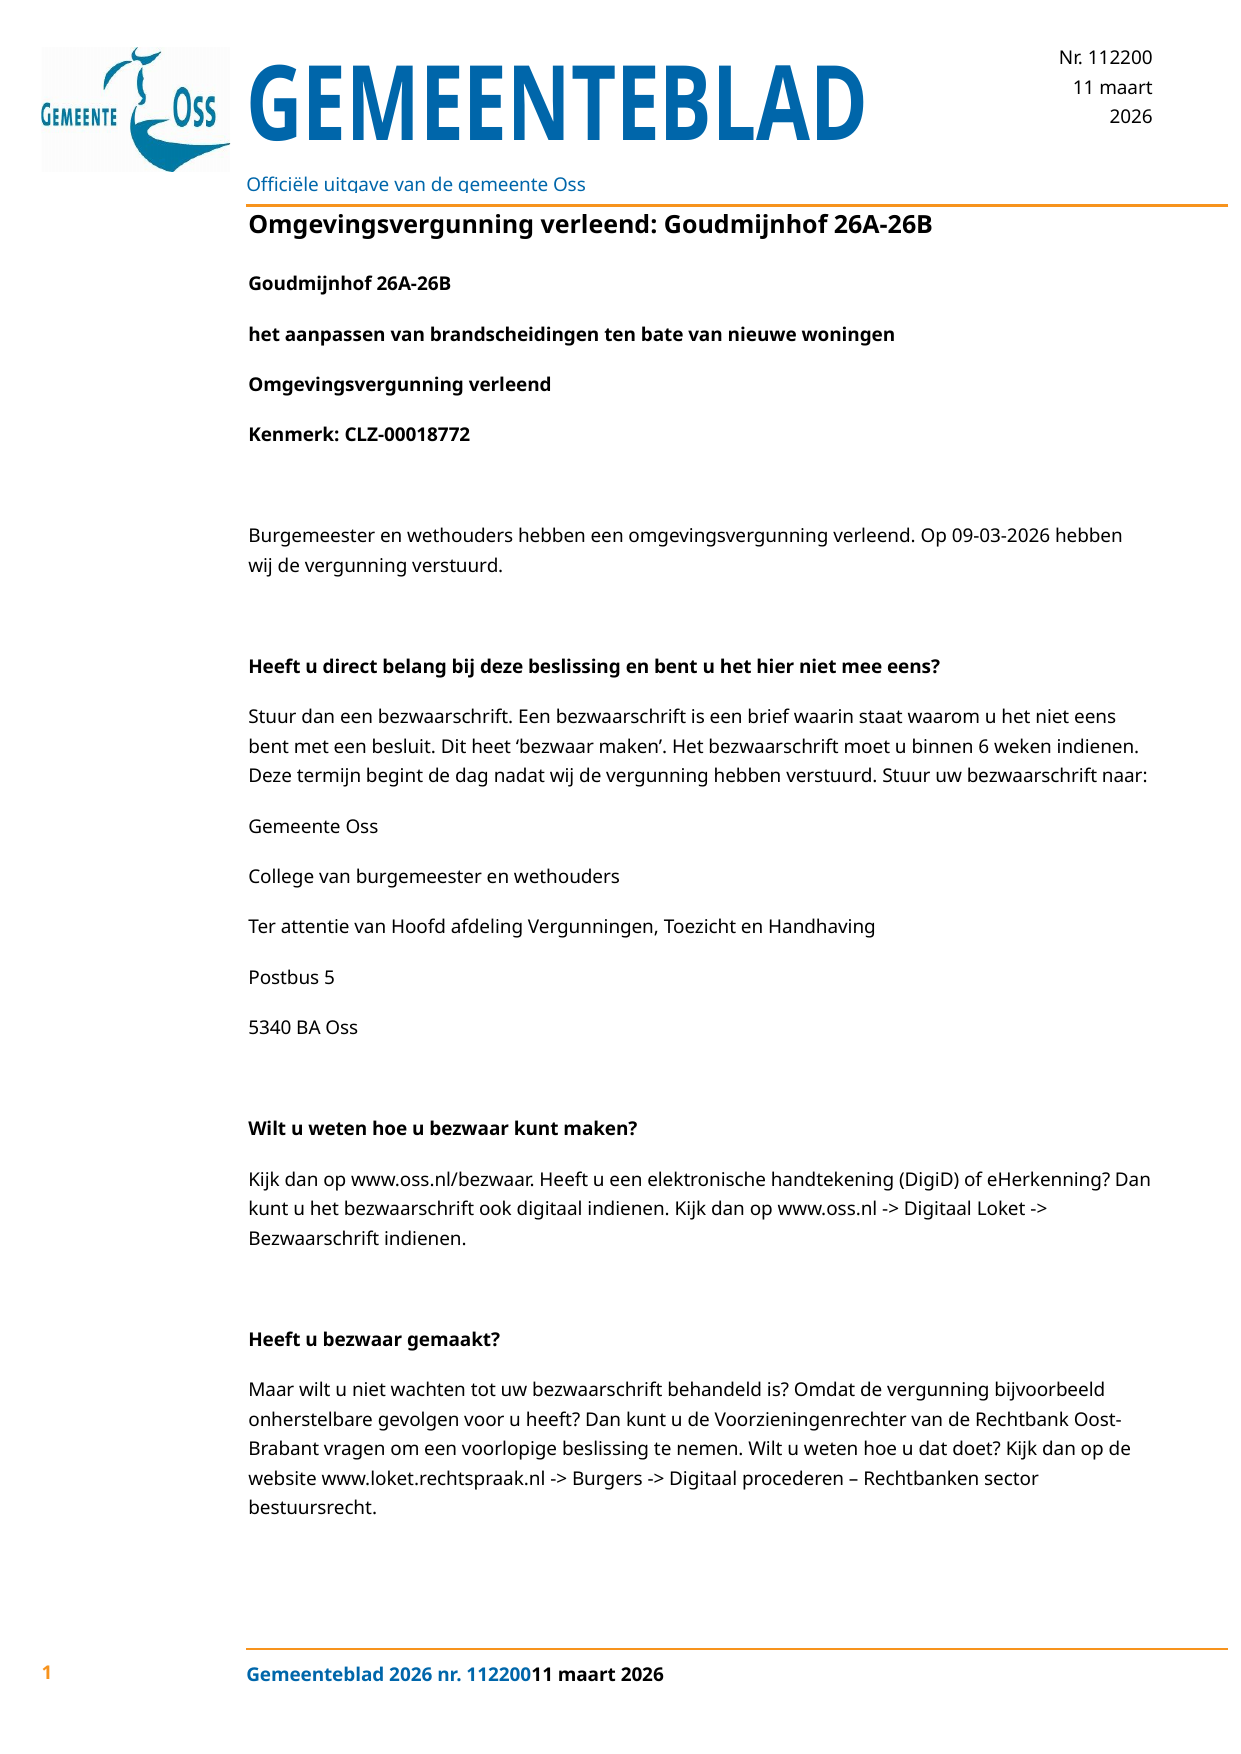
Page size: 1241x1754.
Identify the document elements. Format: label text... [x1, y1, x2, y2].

text Burgemeester en wethouders hebben een omgevingsvergunning verleend. Op 09-03-2026 hebben wij de vergunning verstuurd. [248, 522, 1152, 578]
text Omgevingsvergunning verleend: Goudmijnhof 26A-26B [248, 207, 1152, 241]
text Ter attentie van Hoofd afdeling Vergunningen, Toezicht en Handhaving [248, 914, 1152, 939]
text Omgevingsvergunning verleend [248, 371, 1152, 397]
text Heeft u bezwaar gemaakt? [248, 1326, 1152, 1351]
text Maar wilt u niet wachten tot uw bezwaarschrift behandeld is? Omdat de vergunning bijvoorbeeld onherstelbare gevolgen voor u heeft? Dan kunt u de Voorzieningenrechter van de Rechtbank Oost-Brabant vragen om een voorlopige beslissing te nemen. Wilt u weten hoe u dat doet? Kijk dan op de website www.loket.rechtspraak.nl -> Burgers -> Digitaal procederen – Rechtbanken sector bestuursrecht. [248, 1376, 1152, 1520]
text het aanpassen van brandscheidingen ten bate van nieuwe woningen [248, 321, 1152, 346]
text Gemeente Oss [248, 813, 1152, 838]
text College van burgemeester en wethouders [248, 863, 1152, 889]
text Stuur dan een bezwaarschrift. Een bezwaarschrift is een brief waarin staat waarom u het niet eens bent met een besluit. Dit heet ‘bezwaar maken’. Het bezwaarschrift moet u binnen 6 weken indienen. Deze termijn begint de dag nadat wij de vergunning hebben verstuurd. Stuur uw bezwaarschrift naar: [248, 703, 1152, 788]
text Kijk dan op www.oss.nl/bezwaar. Heeft u een elektronische handtekening (DigiD) of eHerkenning? Dan kunt u het bezwaarschrift ook digitaal indienen. Kijk dan op www.oss.nl -> Digitaal Loket -> Bezwaarschrift indienen. [248, 1166, 1152, 1251]
text 5340 BA Oss [248, 1014, 1152, 1040]
text Wilt u weten hoe u bezwaar kunt maken? [248, 1115, 1152, 1141]
text Heeft u direct belang bij deze beslissing en bent u het hier niet mee eens? [248, 653, 1152, 678]
text Postbus 5 [248, 964, 1152, 990]
text Kenmerk: CLZ-00018772 [248, 422, 1152, 447]
text Goudmijnhof 26A-26B [248, 270, 1152, 296]
picture [41, 47, 231, 172]
